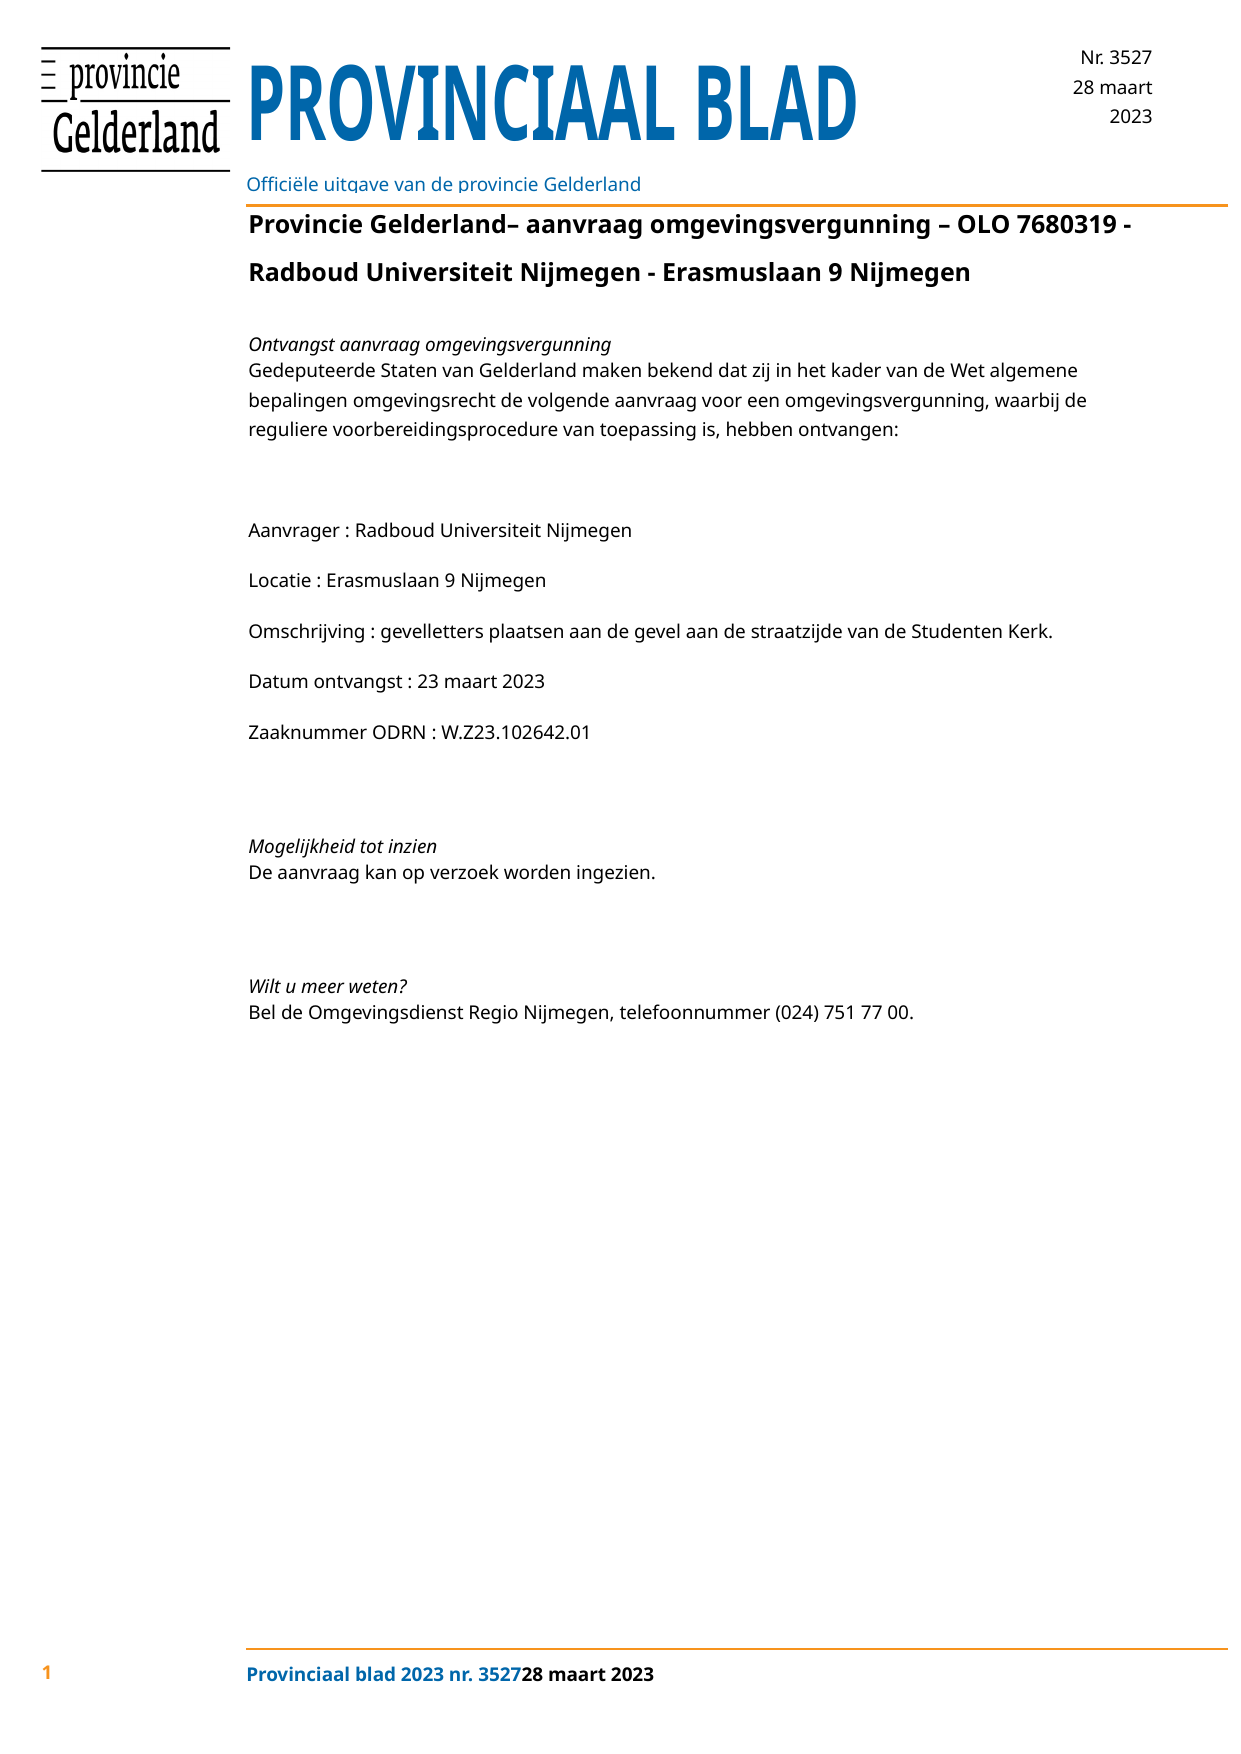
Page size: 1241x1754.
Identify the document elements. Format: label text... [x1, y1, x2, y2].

text Aanvrager : Radboud Universiteit Nijmegen [248, 517, 1152, 543]
text Ontvangst aanvraag omgevingsvergunning [248, 331, 1152, 357]
text Provincie Gelderland– aanvraag omgevingsvergunning – OLO 7680319 - Radboud Universiteit Nijmegen - Erasmuslaan 9 Nijmegen [248, 207, 1152, 288]
text Wilt u meer weten? [248, 973, 1152, 999]
text Bel de Omgevingsdienst Regio Nijmegen, telefoonnummer (024) 751 77 00. [248, 999, 1152, 1025]
text Mogelijkheid tot inzien [248, 833, 1152, 859]
text Omschrijving : gevelletters plaatsen aan de gevel aan de straatzijde van de Studenten Kerk. [248, 618, 1152, 644]
text Datum ontvangst : 23 maart 2023 [248, 668, 1152, 694]
text Gedeputeerde Staten van Gelderland maken bekend dat zij in het kader van de Wet algemene bepalingen omgevingsrecht de volgende aanvraag voor een omgevingsvergunning, waarbij de reguliere voorbereidingsprocedure van toepassing is, hebben ontvangen: [248, 357, 1152, 442]
text Zaaknummer ODRN : W.Z23.102642.01 [248, 719, 1152, 744]
picture [41, 47, 231, 172]
text De aanvraag kan op verzoek worden ingezien. [248, 859, 1152, 885]
text Locatie : Erasmuslaan 9 Nijmegen [248, 568, 1152, 593]
